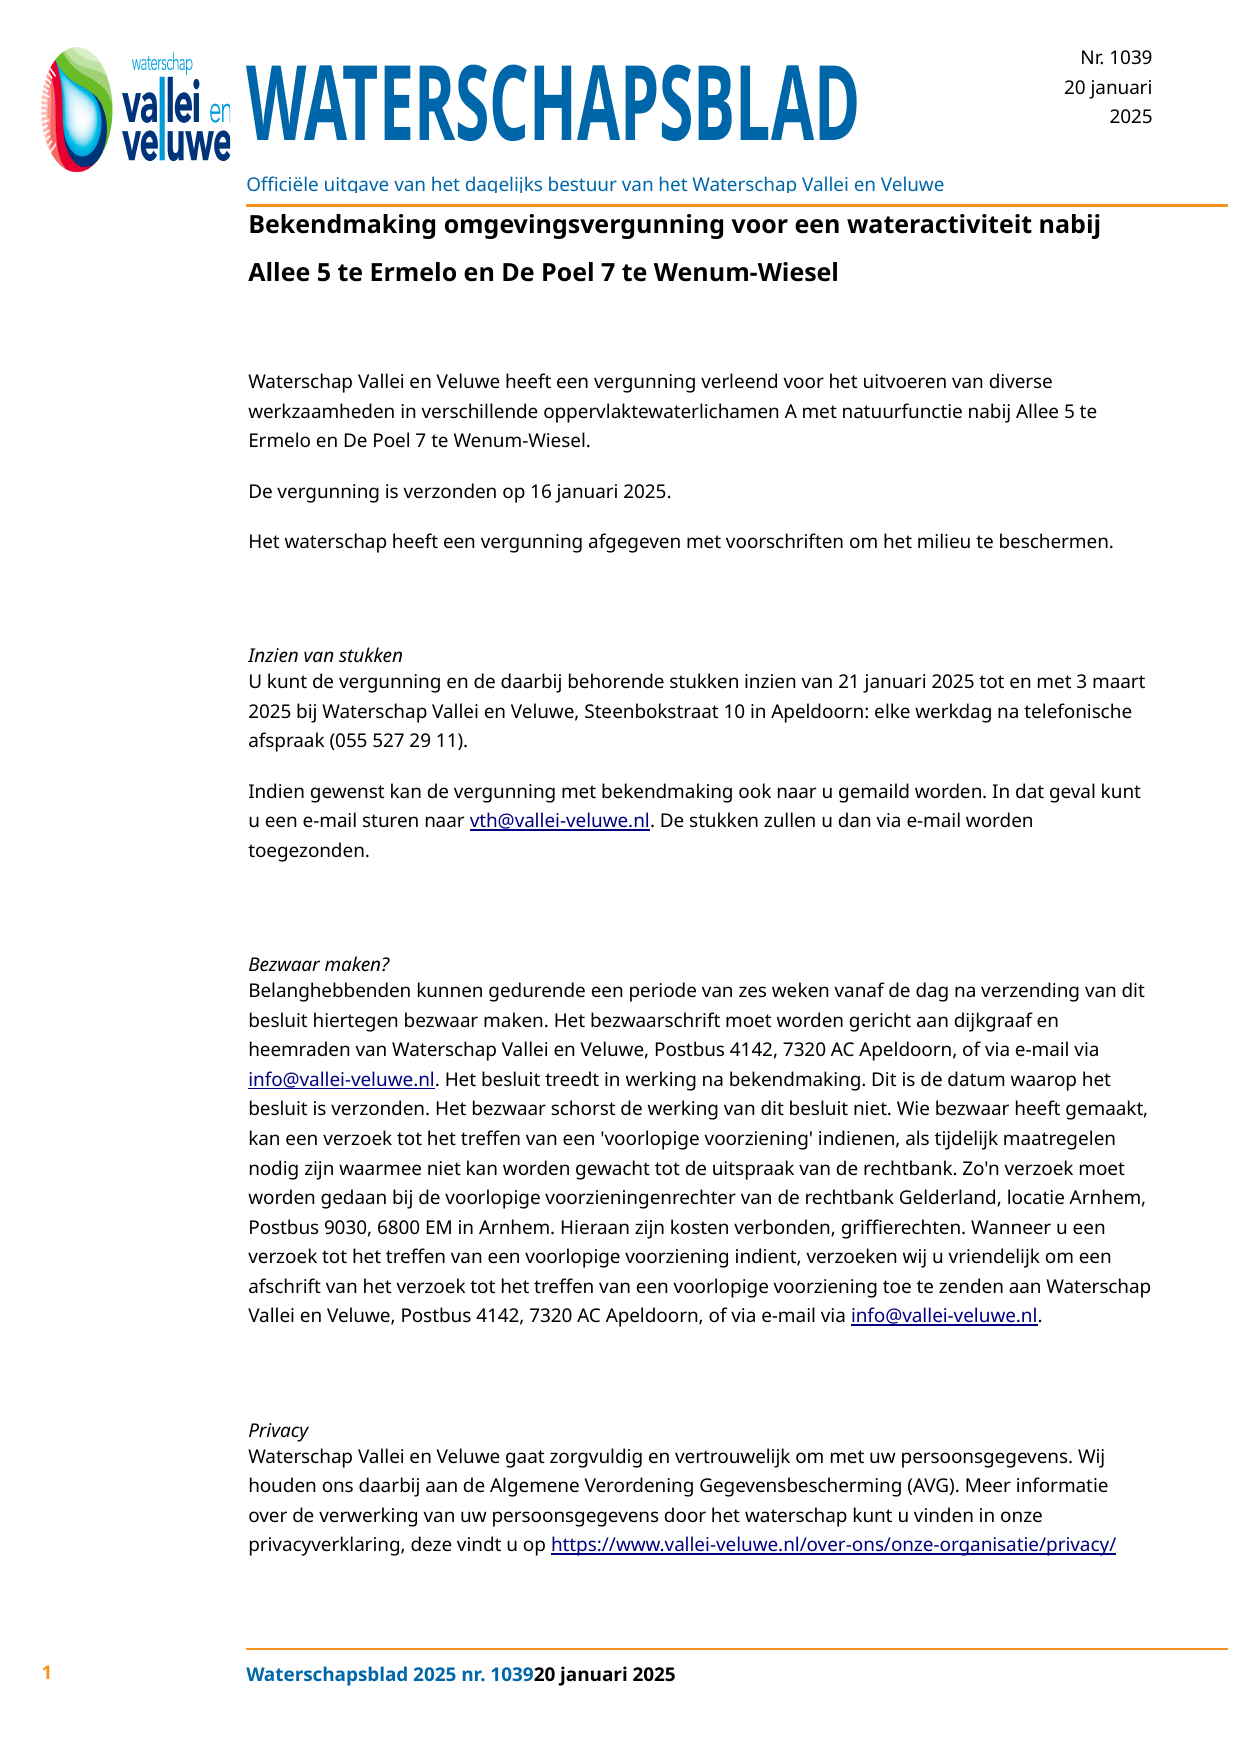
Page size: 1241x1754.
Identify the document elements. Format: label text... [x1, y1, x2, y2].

text Inzien van stukken [248, 643, 1152, 668]
text Waterschap Vallei en Veluwe heeft een vergunning verleend voor het uitvoeren van diverse werkzaamheden in verschillende oppervlaktewaterlichamen A met natuurfunctie nabij Allee 5 te Ermelo en De Poel 7 te Wenum-Wiesel. [248, 368, 1152, 453]
picture [41, 47, 231, 172]
text Indien gewenst kan de vergunning met bekendmaking ook naar u gemaild worden. In dat geval kunt u een e-mail sturen naar vth@vallei-veluwe.nl. De stukken zullen u dan via e-mail worden toegezonden. [248, 778, 1152, 863]
text Bekendmaking omgevingsvergunning voor een wateractiviteit nabij Allee 5 te Ermelo en De Poel 7 te Wenum-Wiesel [248, 207, 1152, 288]
text Het waterschap heeft een vergunning afgegeven met voorschriften om het milieu te beschermen. [248, 528, 1152, 554]
text Belanghebbenden kunnen gedurende een periode van zes weken vanaf de dag na verzending van dit besluit hiertegen bezwaar maken. Het bezwaarschrift moet worden gericht aan dijkgraaf en heemraden van Waterschap Vallei en Veluwe, Postbus 4142, 7320 AC Apeldoorn, of via e-mail via info@vallei-veluwe.nl. Het besluit treedt in werking na bekendmaking. Dit is de datum waarop het besluit is verzonden. Het bezwaar schorst de werking van dit besluit niet. Wie bezwaar heeft gemaakt, kan een verzoek tot het treffen van een 'voorlopige voorziening' indienen, als tijdelijk maatregelen nodig zijn waarmee niet kan worden gewacht tot de uitspraak van de rechtbank. Zo'n verzoek moet worden gedaan bij de voorlopige voorzieningenrechter van de rechtbank Gelderland, locatie Arnhem, Postbus 9030, 6800 EM in Arnhem. Hieraan zijn kosten verbonden, griffierechten. Wanneer u een verzoek tot het treffen van een voorlopige voorziening indient, verzoeken wij u vriendelijk om een afschrift van het verzoek tot het treffen van een voorlopige voorziening toe te zenden aan Waterschap Vallei en Veluwe, Postbus 4142, 7320 AC Apeldoorn, of via e-mail via info@vallei-veluwe.nl. [248, 977, 1152, 1328]
text Waterschap Vallei en Veluwe gaat zorgvuldig en vertrouwelijk om met uw persoonsgegevens. Wij houden ons daarbij aan de Algemene Verordening Gegevensbescherming (AVG). Meer informatie over de verwerking van uw persoonsgegevens door het waterschap kunt u vinden in onze privacyverklaring, deze vindt u op https://www.vallei-veluwe.nl/over-ons/onze-organisatie/privacy/ [248, 1443, 1152, 1557]
text De vergunning is verzonden op 16 januari 2025. [248, 478, 1152, 504]
text Privacy [248, 1417, 1152, 1443]
text U kunt de vergunning en de daarbij behorende stukken inzien van 21 januari 2025 tot en met 3 maart 2025 bij Waterschap Vallei en Veluwe, Steenbokstraat 10 in Apeldoorn: elke werkdag na telefonische afspraak (055 527 29 11). [248, 668, 1152, 753]
text Bezwaar maken? [248, 952, 1152, 977]
